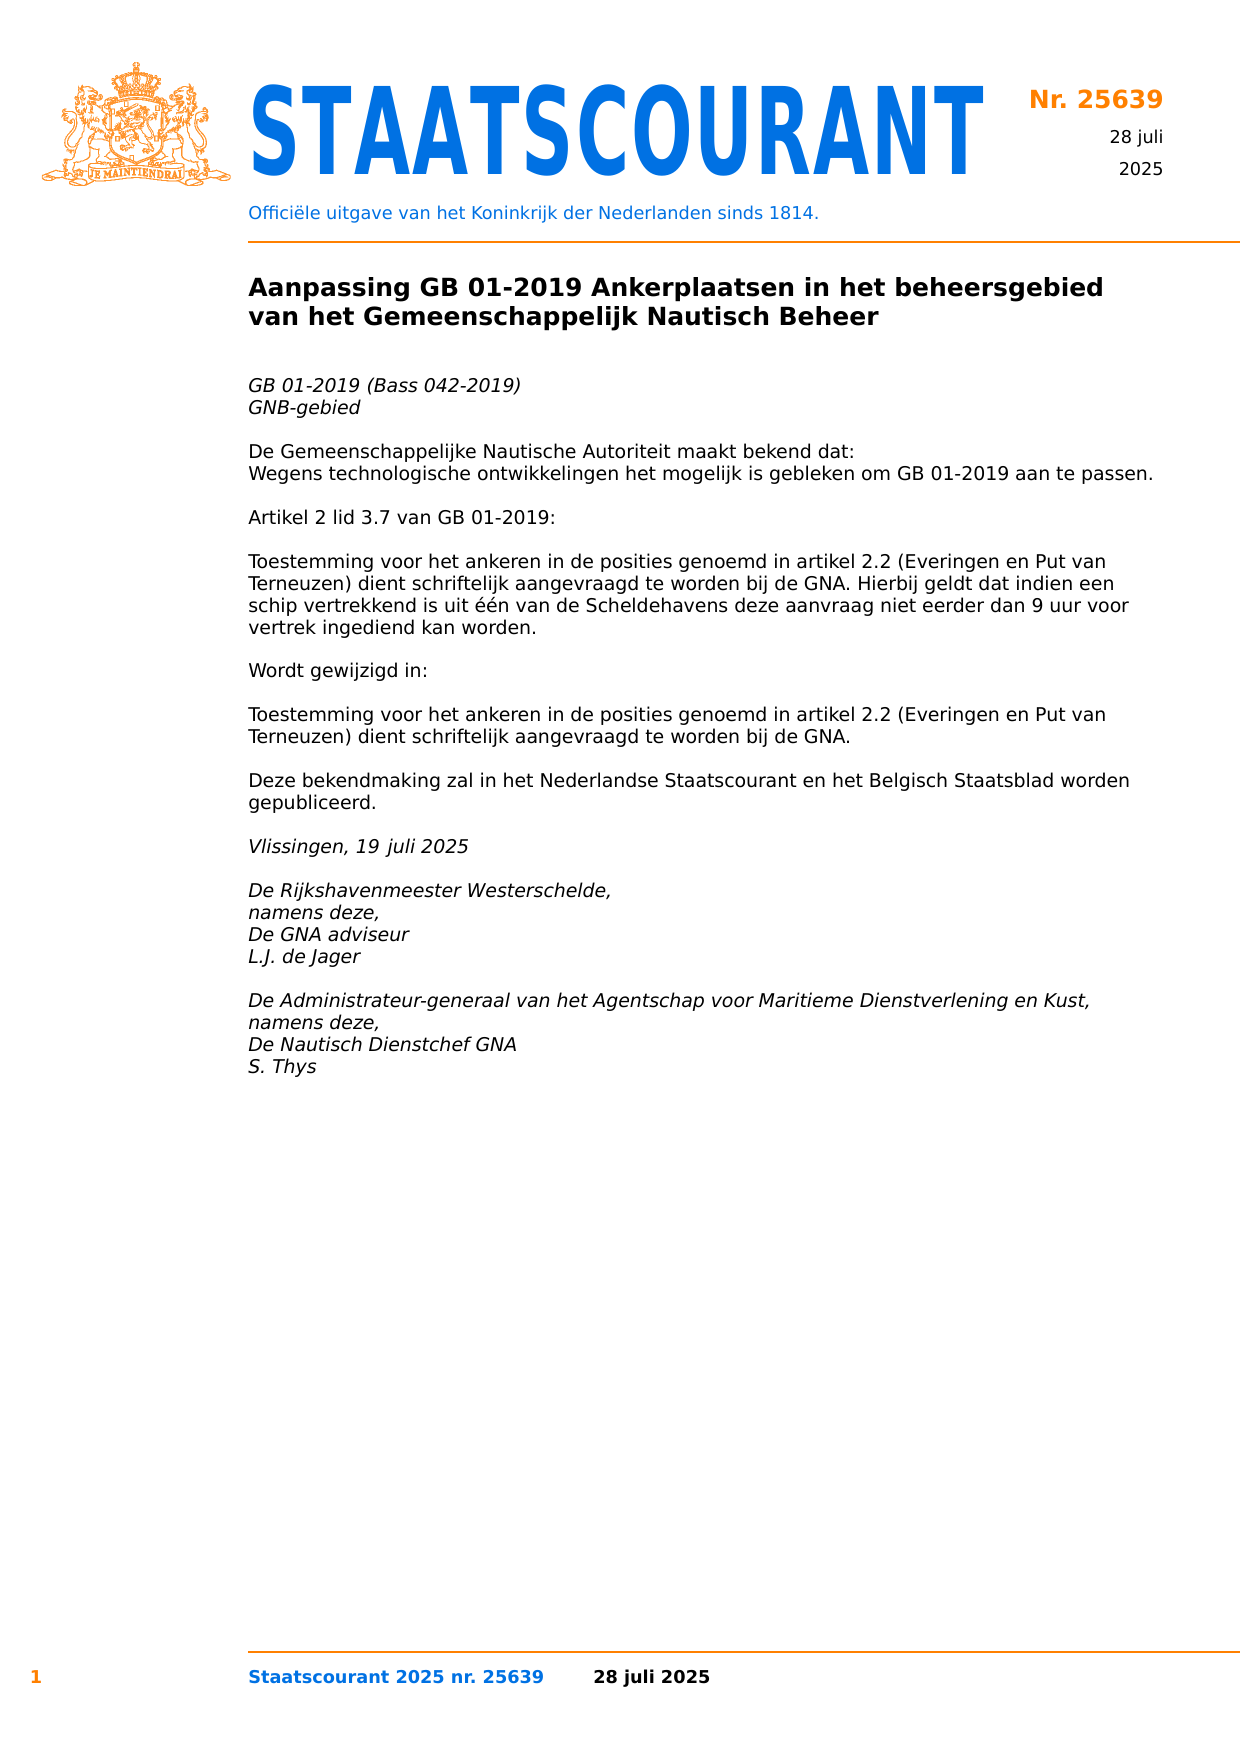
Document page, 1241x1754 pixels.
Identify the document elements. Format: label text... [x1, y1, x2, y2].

table_cell 28 juli [998, 121, 1240, 153]
text Toestemming voor het ankeren in de posities genoemd in artikel 2.2 (Everingen en Put van Terneuzen) dient schriftelijk aangevraagd te worden bij de GNA. [248, 704, 1163, 748]
text Wordt gewijzigd in: [248, 660, 1163, 682]
text De Gemeenschappelijke Nautische Autoriteit maakt bekend dat: [248, 441, 1163, 463]
text Deze bekendmaking zal in het Nederlandse Staatscourant en het Belgisch Staatsblad worden gepubliceerd. [248, 770, 1163, 814]
text Toestemming voor het ankeren in de posities genoemd in artikel 2.2 (Everingen en Put van Terneuzen) dient schriftelijk aangevraagd te worden bij de GNA. Hierbij geldt dat indien een schip vertrekkend is uit één van de Scheldehavens deze aanvraag niet eerder dan 9 uur voor vertrek ingediend kan worden. [248, 551, 1163, 638]
text De Rijkshavenmeester Westerschelde, namens deze, De GNA adviseur L.J. de Jager [248, 880, 1163, 968]
table_header STAATSCOURANT [248, 62, 998, 203]
table_header Nr. 25639 [998, 62, 1240, 121]
table_cell Officiële uitgave van het Koninkrijk der Nederlanden sinds 1814. [248, 203, 1240, 241]
table_cell 2025 [998, 153, 1240, 203]
text Artikel 2 lid 3.7 van GB 01-2019: [248, 507, 1163, 529]
picture [41, 62, 231, 186]
text GNB-gebied [248, 397, 1163, 419]
text GB 01-2019 (Bass 042-2019) [248, 375, 1163, 397]
table_header [25, 62, 248, 241]
text De Administrateur-generaal van het Agentschap voor Maritieme Dienstverlening en Kust, namens deze, De Nautisch Dienstchef GNA S. Thys [248, 989, 1163, 1077]
text Vlissingen, 19 juli 2025 [248, 836, 1163, 858]
text Wegens technologische ontwikkelingen het mogelijk is gebleken om GB 01-2019 aan te passen. [248, 463, 1163, 485]
subtitle Aanpassing GB 01-2019 Ankerplaatsen in het beheersgebied van het Gemeenschappelijk Nautisch Beheer [248, 273, 1163, 331]
